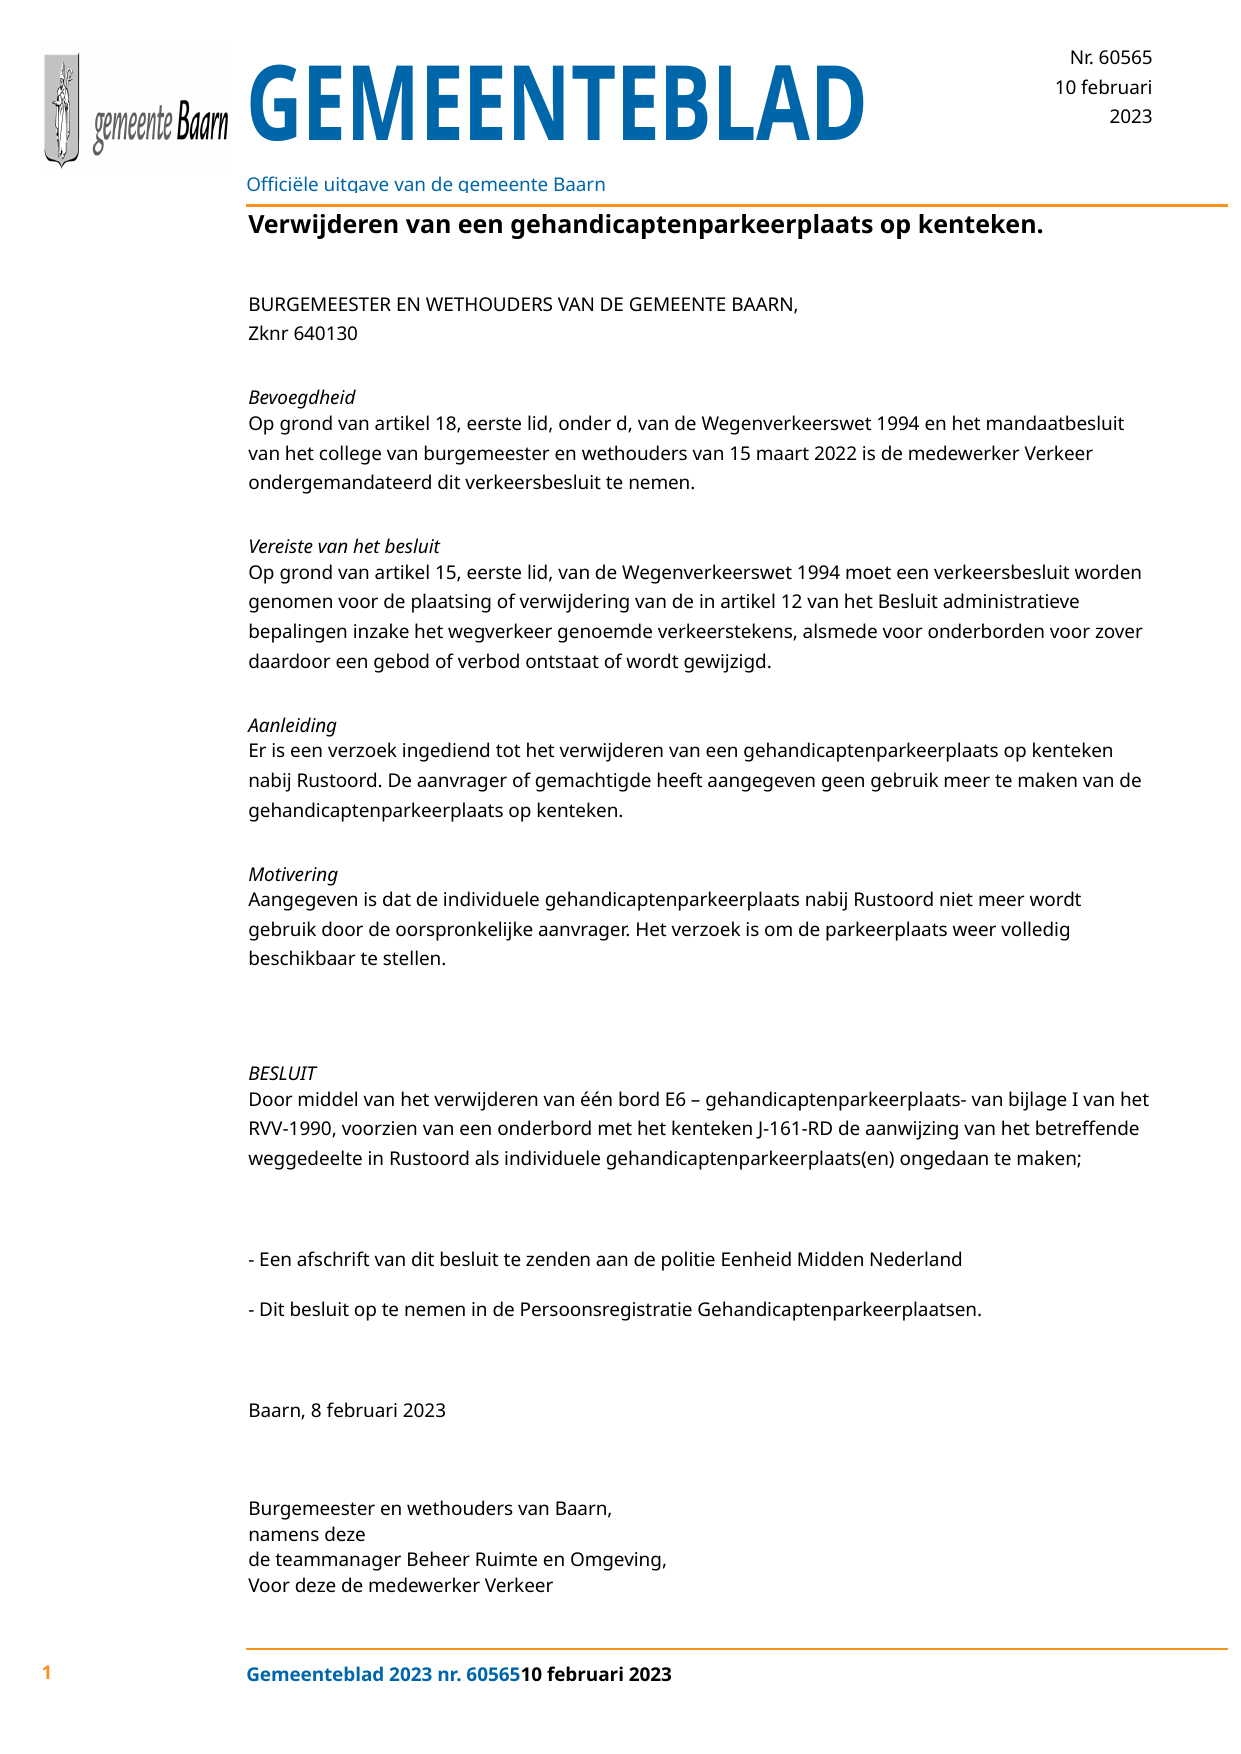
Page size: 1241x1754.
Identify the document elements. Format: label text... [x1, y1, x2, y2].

text Burgemeester en wethouders van Baarn, [248, 1495, 1152, 1521]
text Op grond van artikel 18, eerste lid, onder d, van de Wegenverkeerswet 1994 en het mandaatbesluit van het college van burgemeester en wethouders van 15 maart 2022 is de medewerker Verkeer ondergemandateerd dit verkeersbesluit te nemen. [248, 410, 1152, 495]
text Aangegeven is dat de individuele gehandicaptenparkeerplaats nabij Rustoord niet meer wordt gebruik door de oorspronkelijke aanvrager. Het verzoek is om de parkeerplaats weer volledig beschikbaar te stellen. [248, 886, 1152, 971]
picture [41, 47, 231, 172]
text Aanleiding [248, 712, 1152, 738]
text Er is een verzoek ingediend tot het verwijderen van een gehandicaptenparkeerplaats op kenteken nabij Rustoord. De aanvrager of gemachtigde heeft aangegeven geen gebruik meer te maken van de gehandicaptenparkeerplaats op kenteken. [248, 738, 1152, 822]
text Baarn, 8 februari 2023 [248, 1397, 1152, 1423]
text namens deze [248, 1521, 1152, 1547]
text Op grond van artikel 15, eerste lid, van de Wegenverkeerswet 1994 moet een verkeersbesluit worden genomen voor de plaatsing of verwijdering van de in artikel 12 van het Besluit administratieve bepalingen inzake het wegverkeer genoemde verkeerstekens, alsmede voor onderborden voor zover daardoor een gebod of verbod ontstaat of wordt gewijzigd. [248, 559, 1152, 674]
text Bevoegdheid [248, 384, 1152, 410]
text BURGEMEESTER EN WETHOUDERS VAN DE GEMEENTE BAARN, [248, 291, 1152, 317]
text Motivering [248, 861, 1152, 886]
text Voor deze de medewerker Verkeer [248, 1572, 1152, 1598]
text Vereiste van het besluit [248, 533, 1152, 559]
text de teammanager Beheer Ruimte en Omgeving, [248, 1547, 1152, 1572]
text - Een afschrift van dit besluit te zenden aan de politie Eenheid Midden Nederland [248, 1246, 1152, 1271]
text - Dit besluit op te nemen in de Persoonsregistratie Gehandicaptenparkeerplaatsen. [248, 1296, 1152, 1322]
text Door middel van het verwijderen van één bord E6 – gehandicaptenparkeerplaats- van bijlage I van het RVV-1990, voorzien van een onderbord met het kenteken J-161-RD de aanwijzing van het betreffende weggedeelte in Rustoord als individuele gehandicaptenparkeerplaats(en) ongedaan te maken; [248, 1086, 1152, 1171]
text Zknr 640130 [248, 321, 1152, 346]
text BESLUIT [248, 1060, 1152, 1086]
text Verwijderen van een gehandicaptenparkeerplaats op kenteken. [248, 207, 1152, 241]
